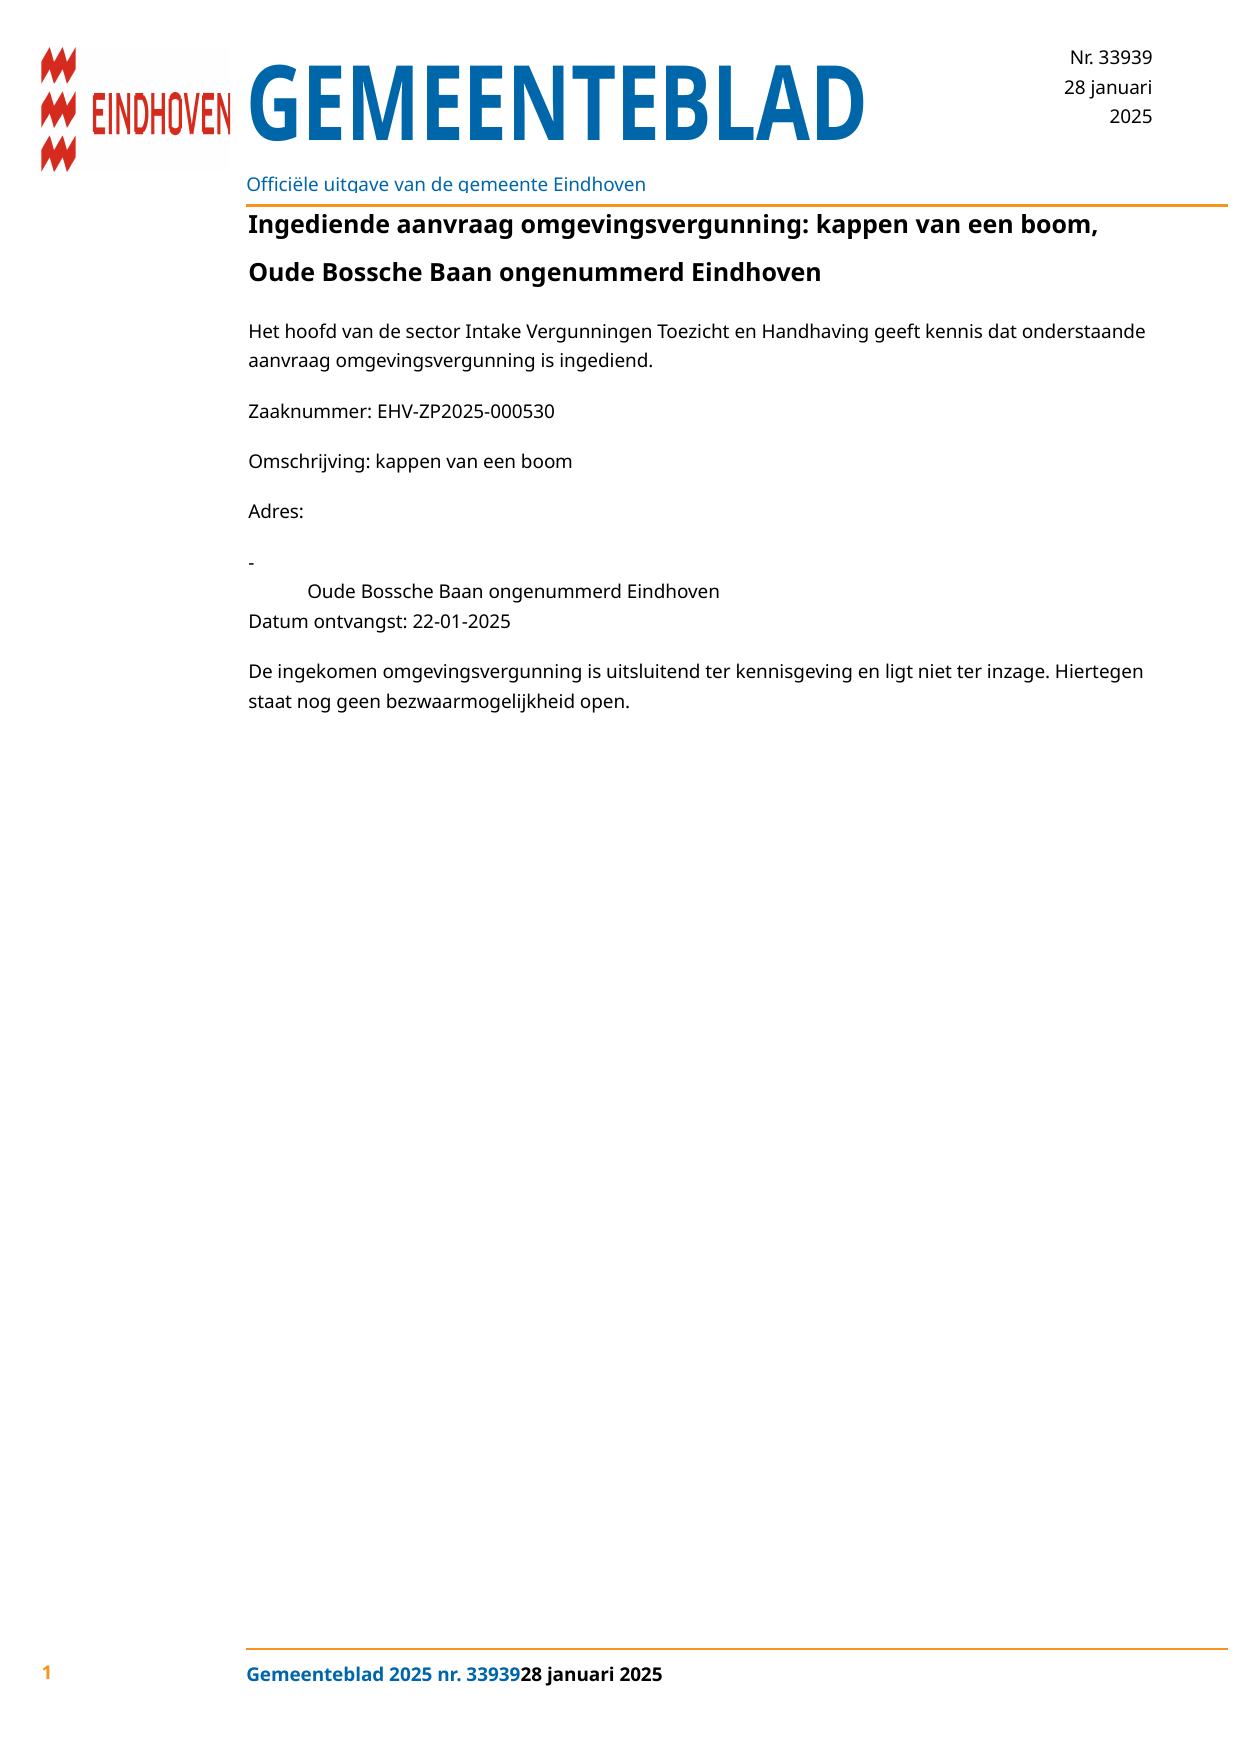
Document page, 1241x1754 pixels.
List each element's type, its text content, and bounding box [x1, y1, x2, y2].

text Het hoofd van de sector Intake Vergunningen Toezicht en Handhaving geeft kennis dat onderstaande aanvraag omgevingsvergunning is ingediend. [248, 318, 1152, 373]
text Zaaknummer: EHV-ZP2025-000530 [248, 398, 1152, 424]
text Datum ontvangst: 22-01-2025 [248, 608, 1152, 634]
text Omschrijving: kappen van een boom [248, 448, 1152, 474]
text Adres: [248, 499, 1152, 524]
text Ingediende aanvraag omgevingsvergunning: kappen van een boom, Oude Bossche Baan ongenummerd Eindhoven [248, 207, 1152, 288]
text De ingekomen omgevingsvergunning is uitsluitend ter kennisgeving en ligt niet ter inzage. Hiertegen staat nog geen bezwaarmogelijkheid open. [248, 659, 1152, 714]
list Oude Bossche Baan ongenummerd Eindhoven [248, 579, 1152, 604]
picture [41, 47, 231, 172]
